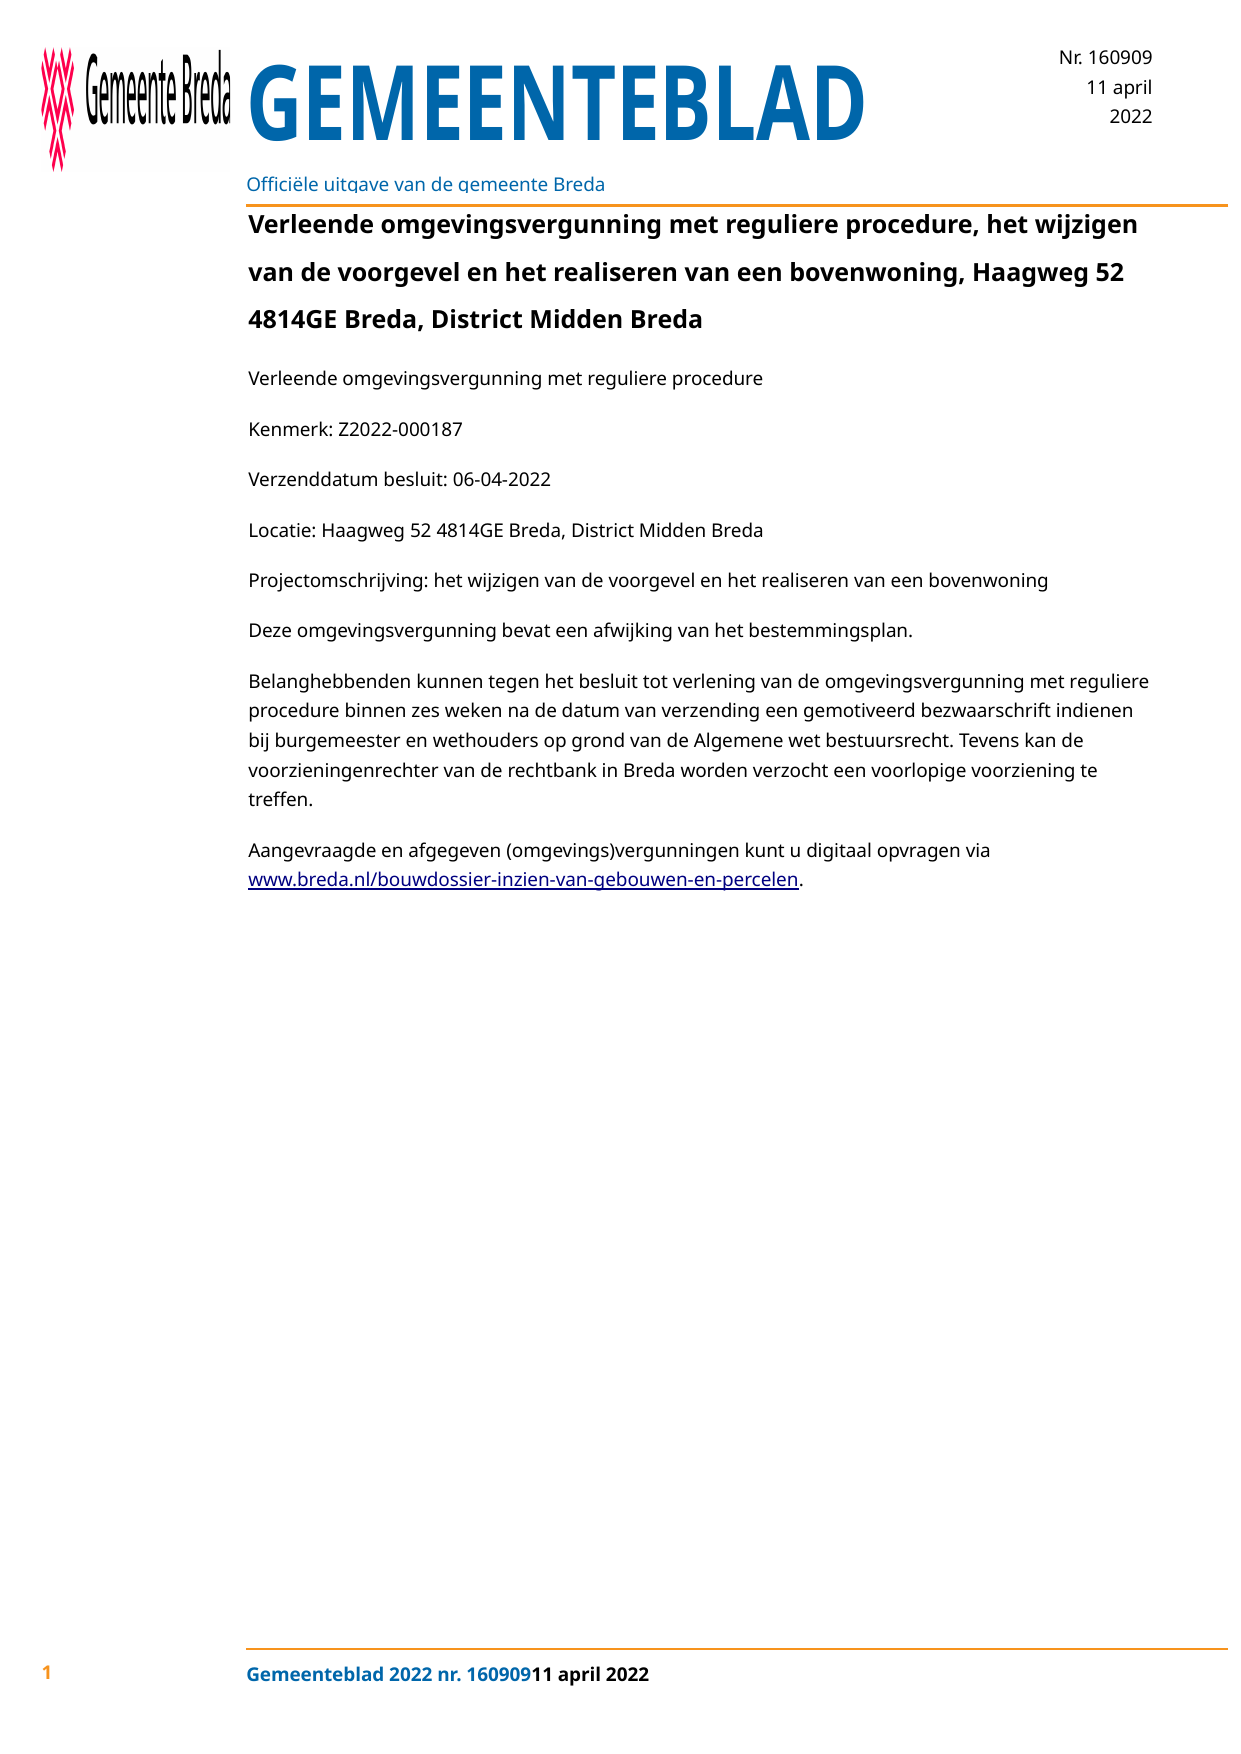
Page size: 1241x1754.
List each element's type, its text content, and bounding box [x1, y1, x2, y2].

text Verleende omgevingsvergunning met reguliere procedure [248, 366, 1152, 391]
picture [41, 47, 231, 172]
text Deze omgevingsvergunning bevat een afwijking van het bestemmingsplan. [248, 618, 1152, 643]
text Locatie: Haagweg 52 4814GE Breda, District Midden Breda [248, 517, 1152, 542]
text Verleende omgevingsvergunning met reguliere procedure, het wijzigen van de voorgevel en het realiseren van een bovenwoning, Haagweg 52 4814GE Breda, District Midden Breda [248, 207, 1152, 336]
text Kenmerk: Z2022-000187 [248, 416, 1152, 442]
text Belanghebbenden kunnen tegen het besluit tot verlening van de omgevingsvergunning met reguliere procedure binnen zes weken na de datum van verzending een gemotiveerd bezwaarschrift indienen bij burgemeester en wethouders op grond van de Algemene wet bestuursrecht. Tevens kan de voorzieningenrechter van de rechtbank in Breda worden verzocht een voorlopige voorziening te treffen. [248, 668, 1152, 812]
text Aangevraagde en afgegeven (omgevings)vergunningen kunt u digitaal opvragen via www.breda.nl/bouwdossier-inzien-van-gebouwen-en-percelen. [248, 837, 1152, 892]
text Verzenddatum besluit: 06-04-2022 [248, 466, 1152, 492]
text Projectomschrijving: het wijzigen van de voorgevel en het realiseren van een bovenwoning [248, 567, 1152, 593]
